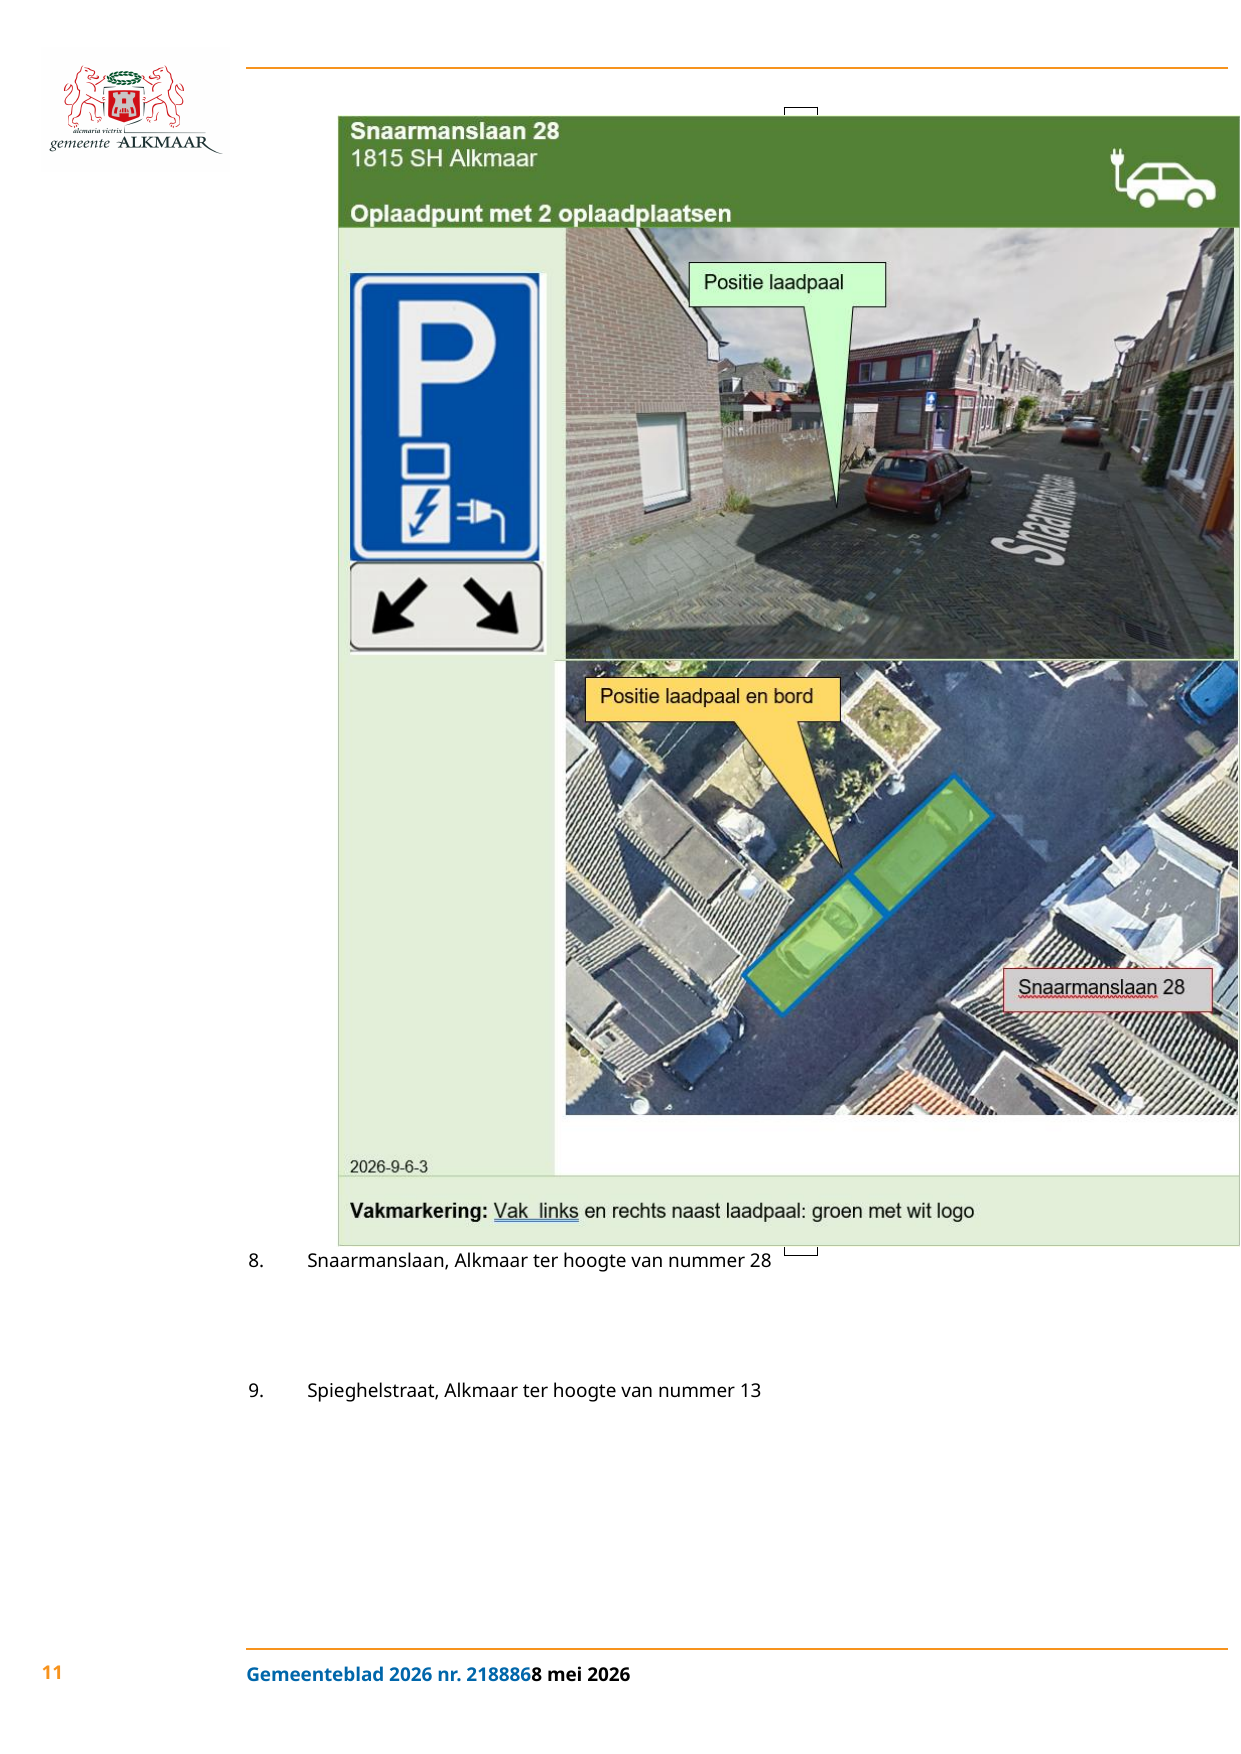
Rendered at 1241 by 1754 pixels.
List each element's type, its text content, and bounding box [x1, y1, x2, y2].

picture [41, 47, 231, 172]
picture [336, 115, 1240, 1247]
list Spieghelstraat, Alkmaar ter hoogte van nummer 13 [248, 1378, 1152, 1403]
list Snaarmanslaan, Alkmaar ter hoogte van nummer 28 [248, 95, 1152, 1273]
